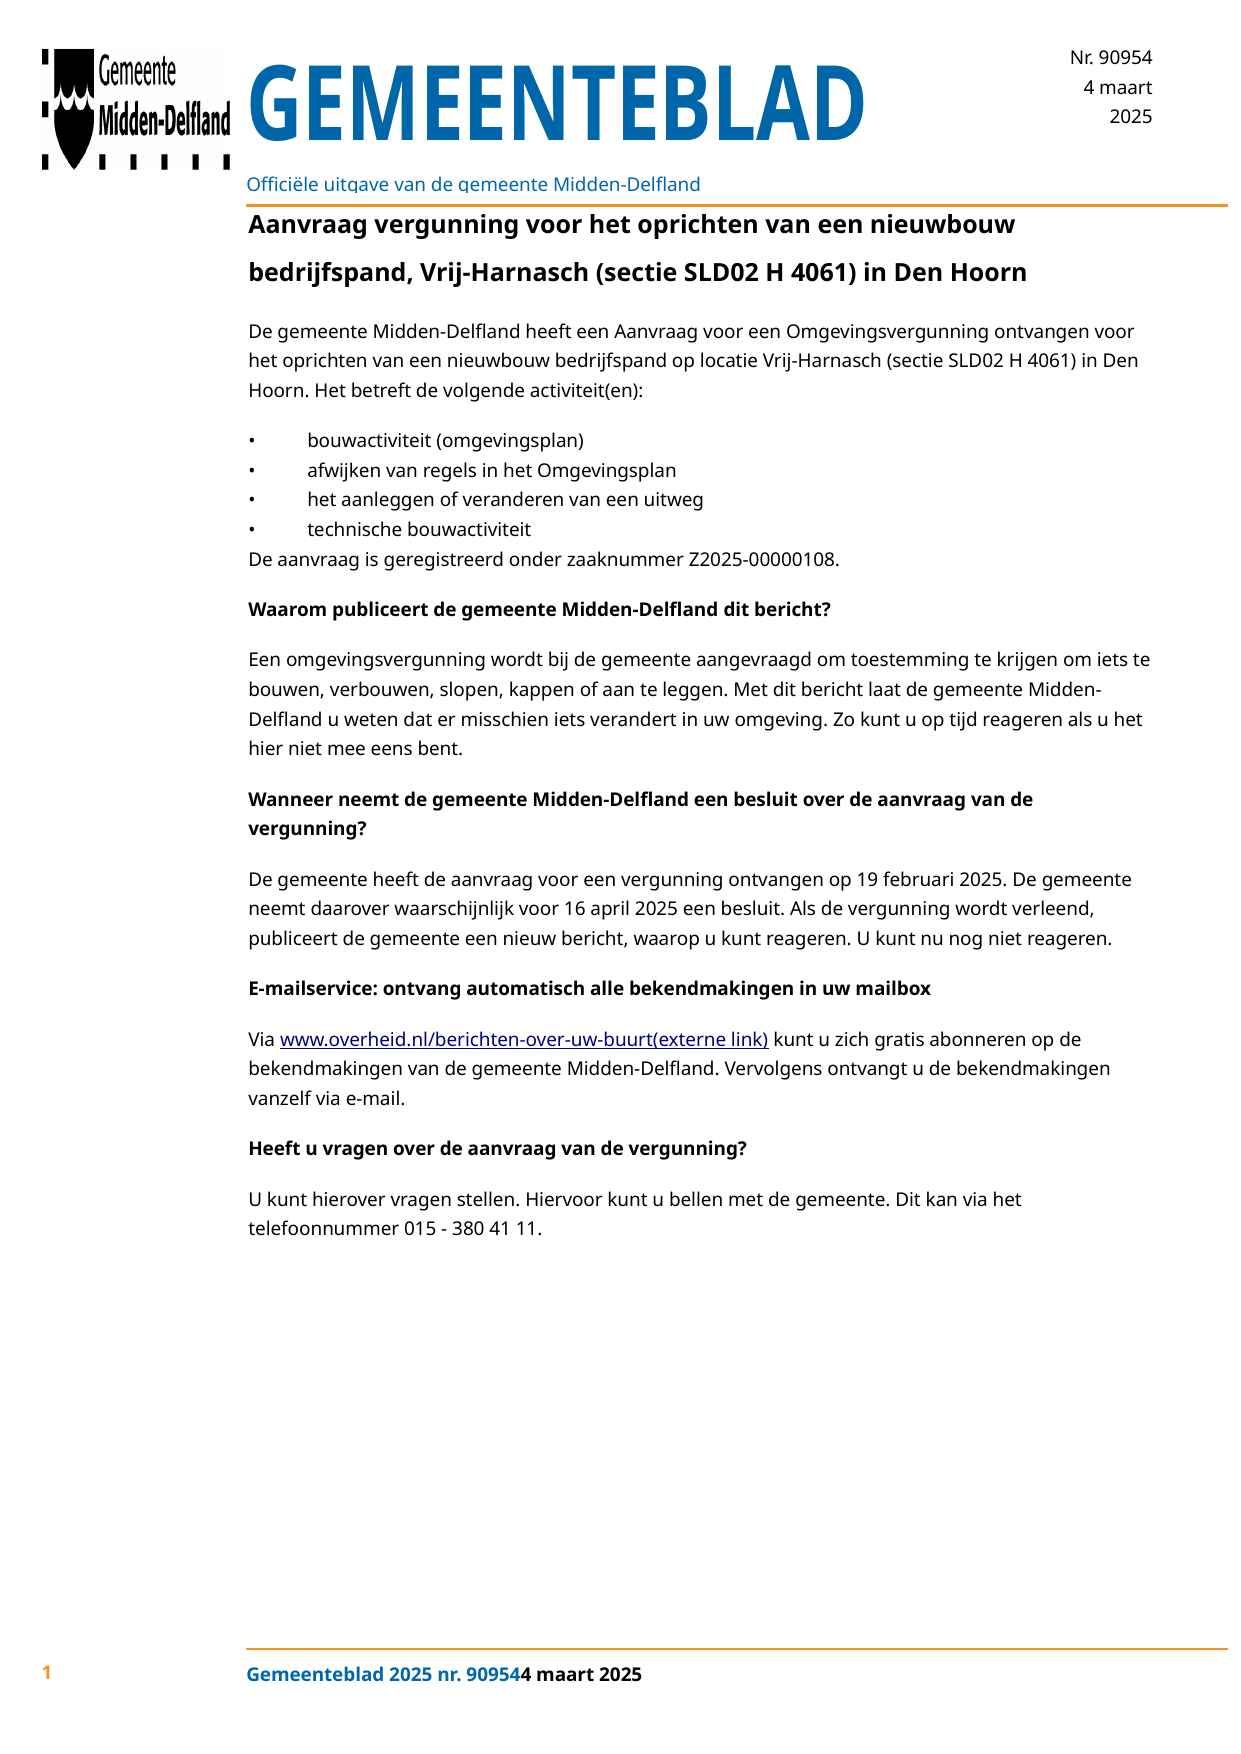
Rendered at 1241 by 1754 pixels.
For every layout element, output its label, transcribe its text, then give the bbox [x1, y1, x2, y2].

list bouwactiviteit (omgevingsplan) [248, 427, 1152, 453]
text Heeft u vragen over de aanvraag van de vergunning? [248, 1135, 1152, 1161]
list technische bouwactiviteit [248, 516, 1152, 542]
text De aanvraag is geregistreerd onder zaaknummer Z2025-00000108. [248, 546, 1152, 572]
text De gemeente heeft de aanvraag voor een vergunning ontvangen op 19 februari 2025. De gemeente neemt daarover waarschijnlijk voor 16 april 2025 een besluit. Als de vergunning wordt verleend, publiceert de gemeente een nieuw bericht, waarop u kunt reageren. U kunt nu nog niet reageren. [248, 866, 1152, 951]
list afwijken van regels in het Omgevingsplan [248, 457, 1152, 483]
list het aanleggen of veranderen van een uitweg [248, 487, 1152, 512]
text Aanvraag vergunning voor het oprichten van een nieuwbouw bedrijfspand, Vrij-Harnasch (sectie SLD02 H 4061) in Den Hoorn [248, 207, 1152, 288]
text Via www.overheid.nl/berichten-over-uw-buurt(externe link) kunt u zich gratis abonneren op de bekendmakingen van de gemeente Midden-Delfland. Vervolgens ontvangt u de bekendmakingen vanzelf via e-mail. [248, 1026, 1152, 1111]
text De gemeente Midden-Delfland heeft een Aanvraag voor een Omgevingsvergunning ontvangen voor het oprichten van een nieuwbouw bedrijfspand op locatie Vrij-Harnasch (sectie SLD02 H 4061) in Den Hoorn. Het betreft de volgende activiteit(en): [248, 318, 1152, 403]
text Wanneer neemt de gemeente Midden-Delfland een besluit over de aanvraag van de vergunning? [248, 786, 1152, 841]
text Waarom publiceert de gemeente Midden-Delfland dit bericht? [248, 596, 1152, 622]
text U kunt hierover vragen stellen. Hiervoor kunt u bellen met de gemeente. Dit kan via het telefoonnummer 015 - 380 41 11. [248, 1186, 1152, 1241]
text E-mailservice: ontvang automatisch alle bekendmakingen in uw mailbox [248, 975, 1152, 1001]
picture [41, 47, 231, 172]
text Een omgevingsvergunning wordt bij de gemeente aangevraagd om toestemming te krijgen om iets te bouwen, verbouwen, slopen, kappen of aan te leggen. Met dit bericht laat de gemeente Midden-Delfland u weten dat er misschien iets verandert in uw omgeving. Zo kunt u op tijd reageren als u het hier niet mee eens bent. [248, 647, 1152, 761]
